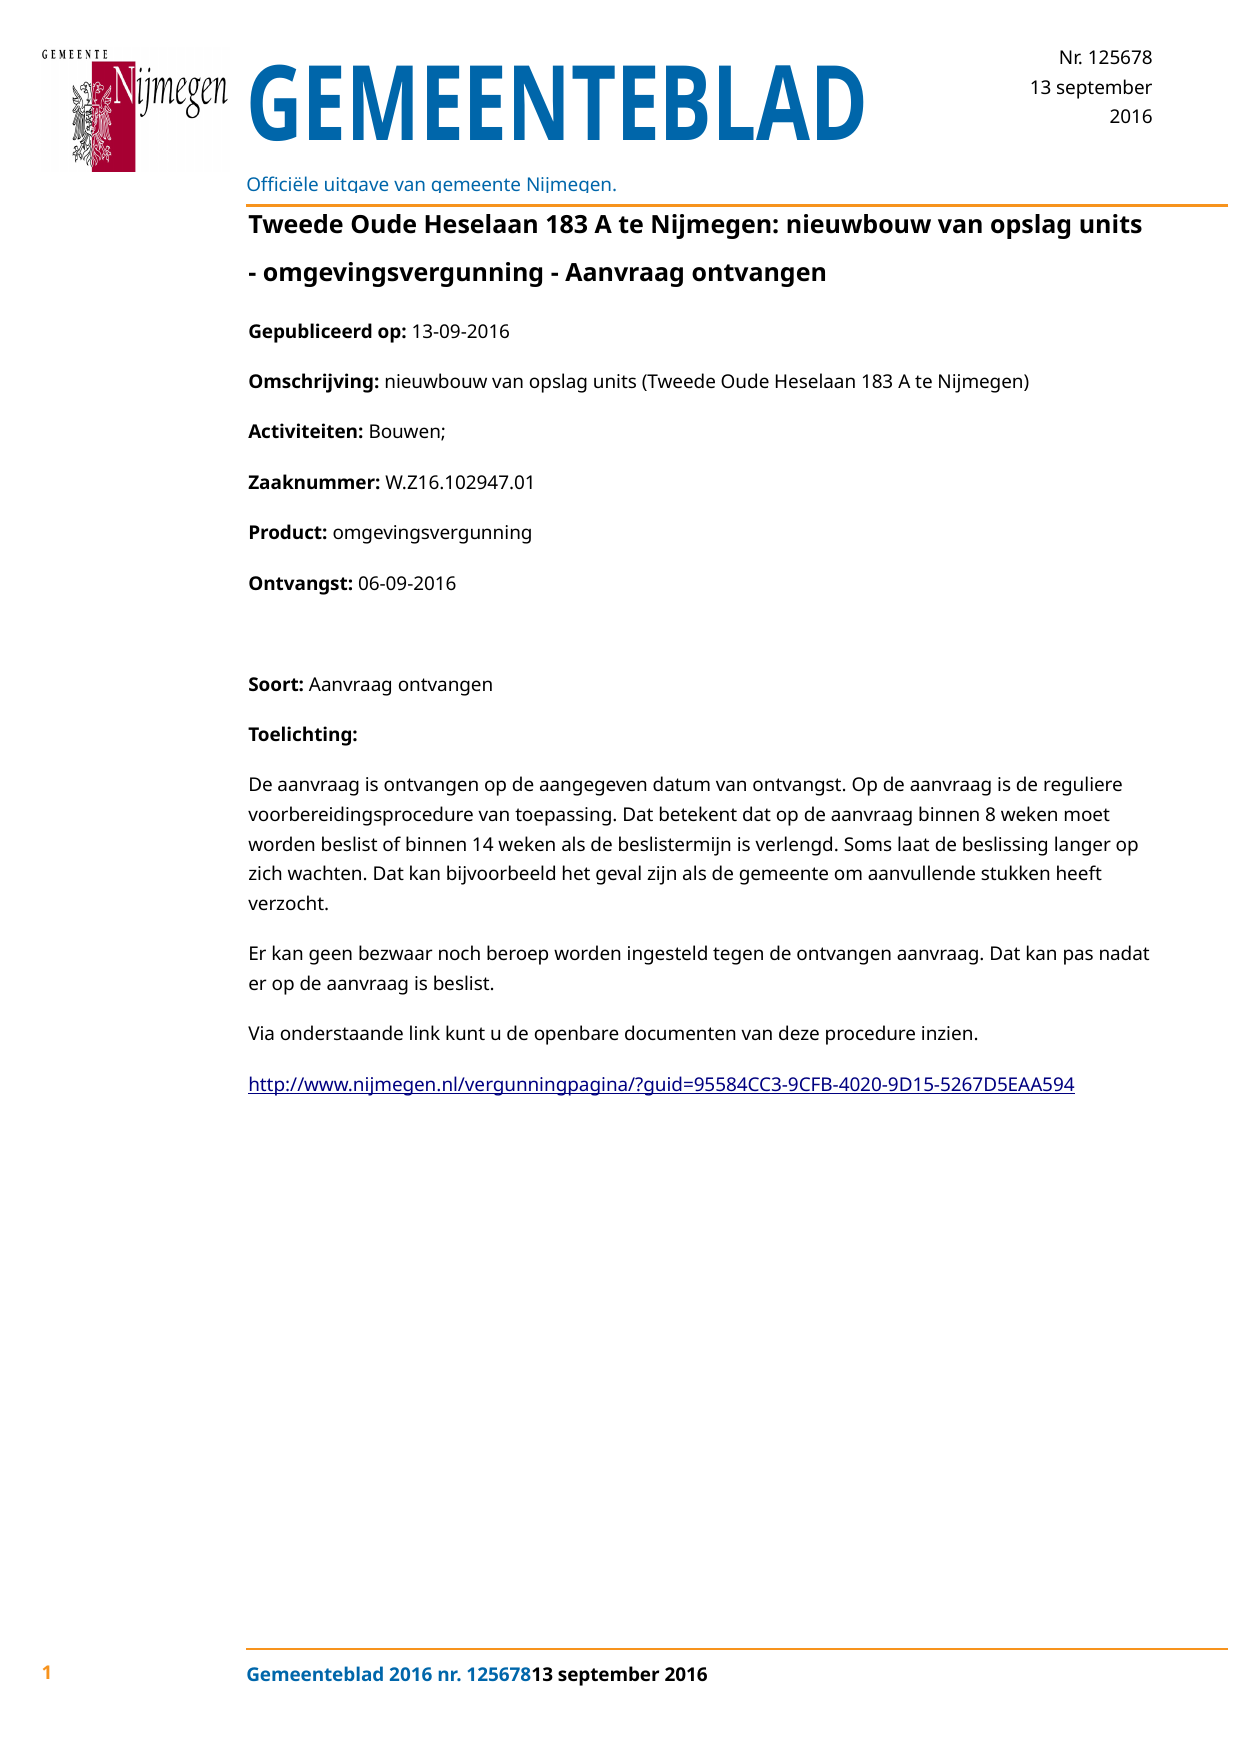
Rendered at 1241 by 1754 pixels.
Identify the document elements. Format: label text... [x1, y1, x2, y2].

text Tweede Oude Heselaan 183 A te Nijmegen: nieuwbouw van opslag units - omgevingsvergunning - Aanvraag ontvangen [248, 207, 1152, 288]
text Zaaknummer: W.Z16.102947.01 [248, 469, 1152, 495]
text Toelichting: [248, 721, 1152, 747]
text Via onderstaande link kunt u de openbare documenten van deze procedure inzien. [248, 1020, 1152, 1046]
text Activiteiten: Bouwen; [248, 419, 1152, 444]
text De aanvraag is ontvangen op de aangegeven datum van ontvangst. Op de aanvraag is de reguliere voorbereidingsprocedure van toepassing. Dat betekent dat op de aanvraag binnen 8 weken moet worden beslist of binnen 14 weken als de beslistermijn is verlengd. Soms laat de beslissing langer op zich wachten. Dat kan bijvoorbeeld het geval zijn als de gemeente om aanvullende stukken heeft verzocht. [248, 772, 1152, 916]
text Ontvangst: 06-09-2016 [248, 570, 1152, 596]
text Er kan geen bezwaar noch beroep worden ingesteld tegen de ontvangen aanvraag. Dat kan pas nadat er op de aanvraag is beslist. [248, 940, 1152, 996]
text http://www.nijmegen.nl/vergunningpagina/?guid=95584CC3-9CFB-4020-9D15-5267D5EAA594 [248, 1071, 1152, 1097]
text Product: omgevingsvergunning [248, 519, 1152, 545]
text Omschrijving: nieuwbouw van opslag units (Tweede Oude Heselaan 183 A te Nijmegen) [248, 368, 1152, 394]
picture [41, 47, 231, 172]
text Soort: Aanvraag ontvangen [248, 671, 1152, 697]
text Gepubliceerd op: 13-09-2016 [248, 318, 1152, 344]
